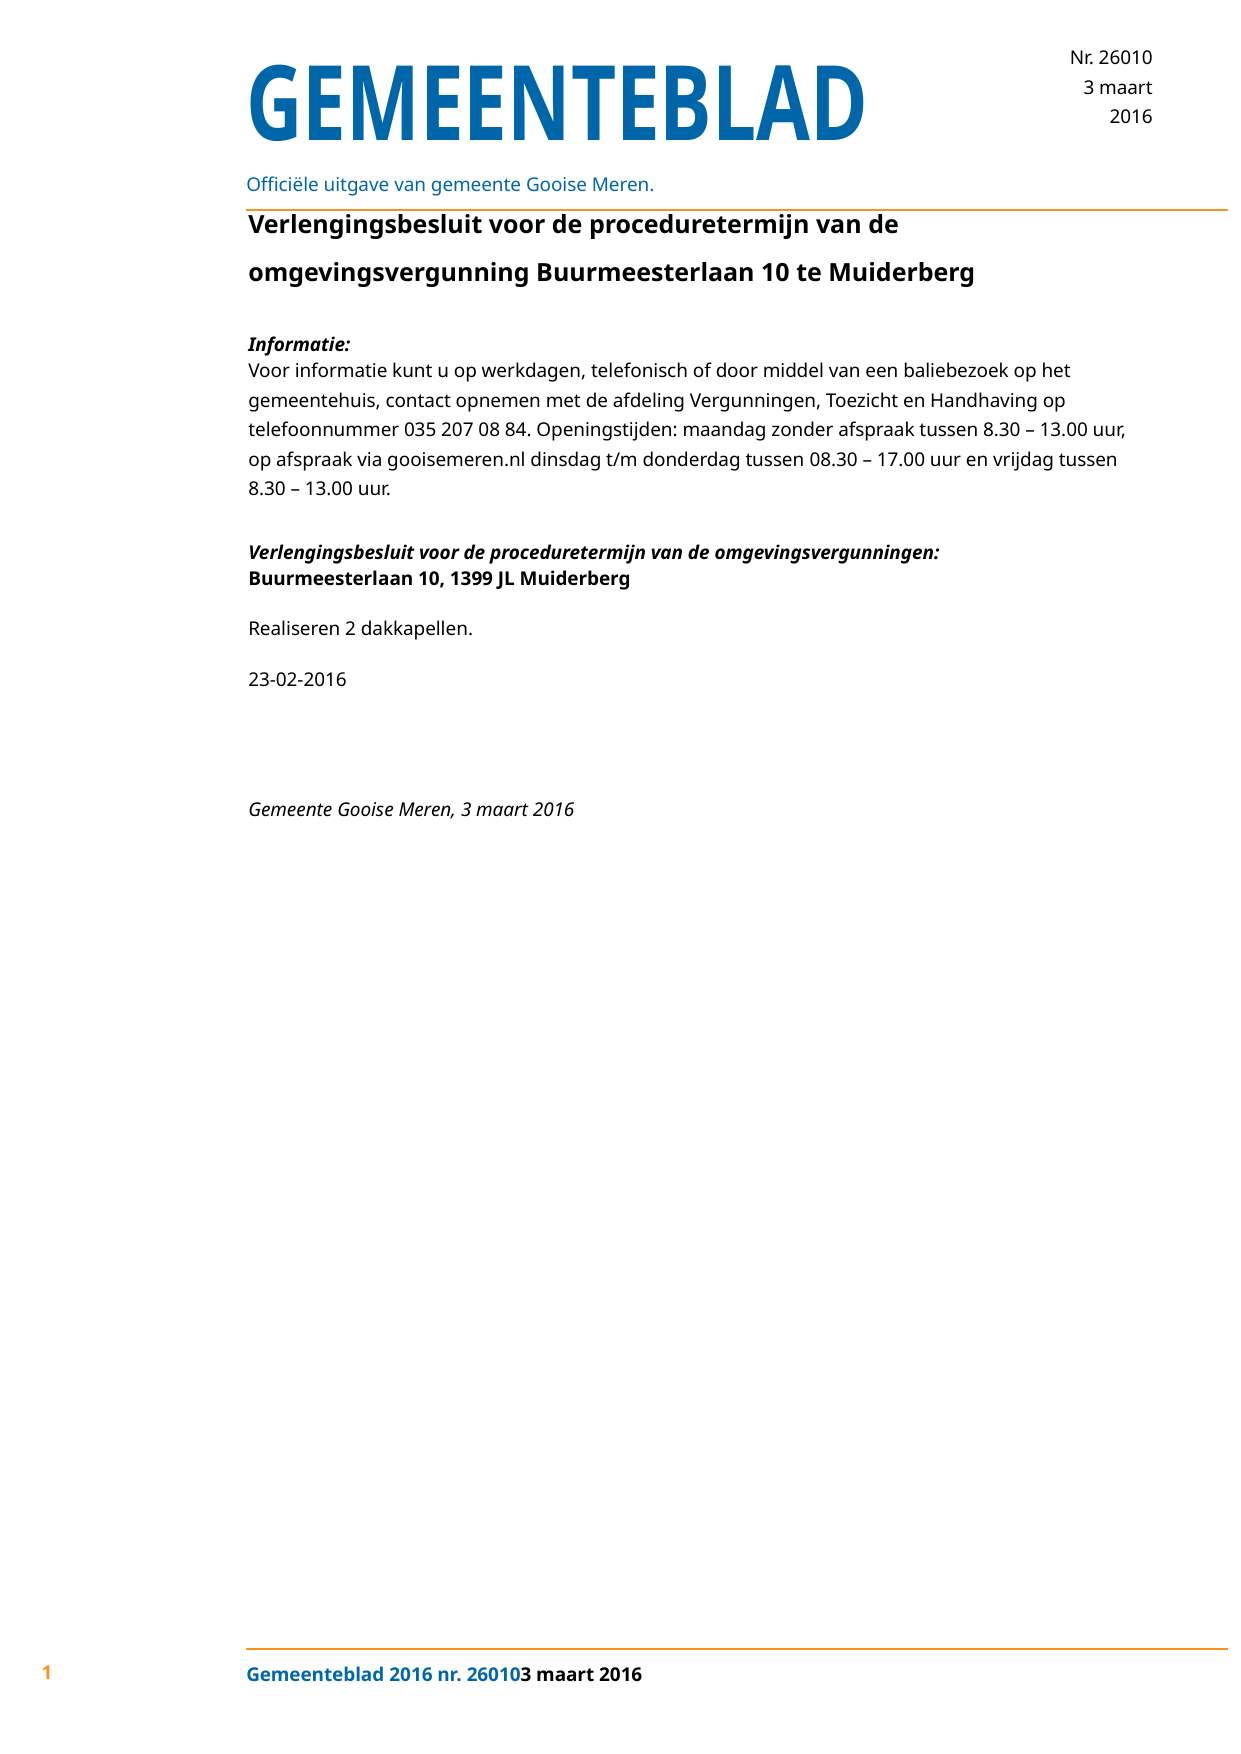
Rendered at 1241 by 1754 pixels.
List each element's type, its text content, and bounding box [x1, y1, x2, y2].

text Buurmeesterlaan 10, 1399 JL Muiderberg [248, 565, 1152, 591]
text Realiseren 2 dakkapellen. [248, 616, 1152, 641]
text Informatie: [248, 331, 1152, 357]
text Verlengingsbesluit voor de proceduretermijn van de omgevingsvergunningen: [248, 539, 1152, 565]
text Verlengingsbesluit voor de proceduretermijn van de omgevingsvergunning Buurmeesterlaan 10 te Muiderberg [248, 211, 1152, 288]
picture [41, 47, 231, 172]
text Gemeente Gooise Meren, 3 maart 2016 [248, 796, 1152, 822]
text 23-02-2016 [248, 666, 1152, 692]
text Voor informatie kunt u op werkdagen, telefonisch of door middel van een baliebezoek op het gemeentehuis, contact opnemen met de afdeling Vergunningen, Toezicht en Handhaving op telefoonnummer 035 207 08 84. Openingstijden: maandag zonder afspraak tussen 8.30 – 13.00 uur, op afspraak via gooisemeren.nl dinsdag t/m donderdag tussen 08.30 – 17.00 uur en vrijdag tussen 8.30 – 13.00 uur. [248, 357, 1152, 501]
